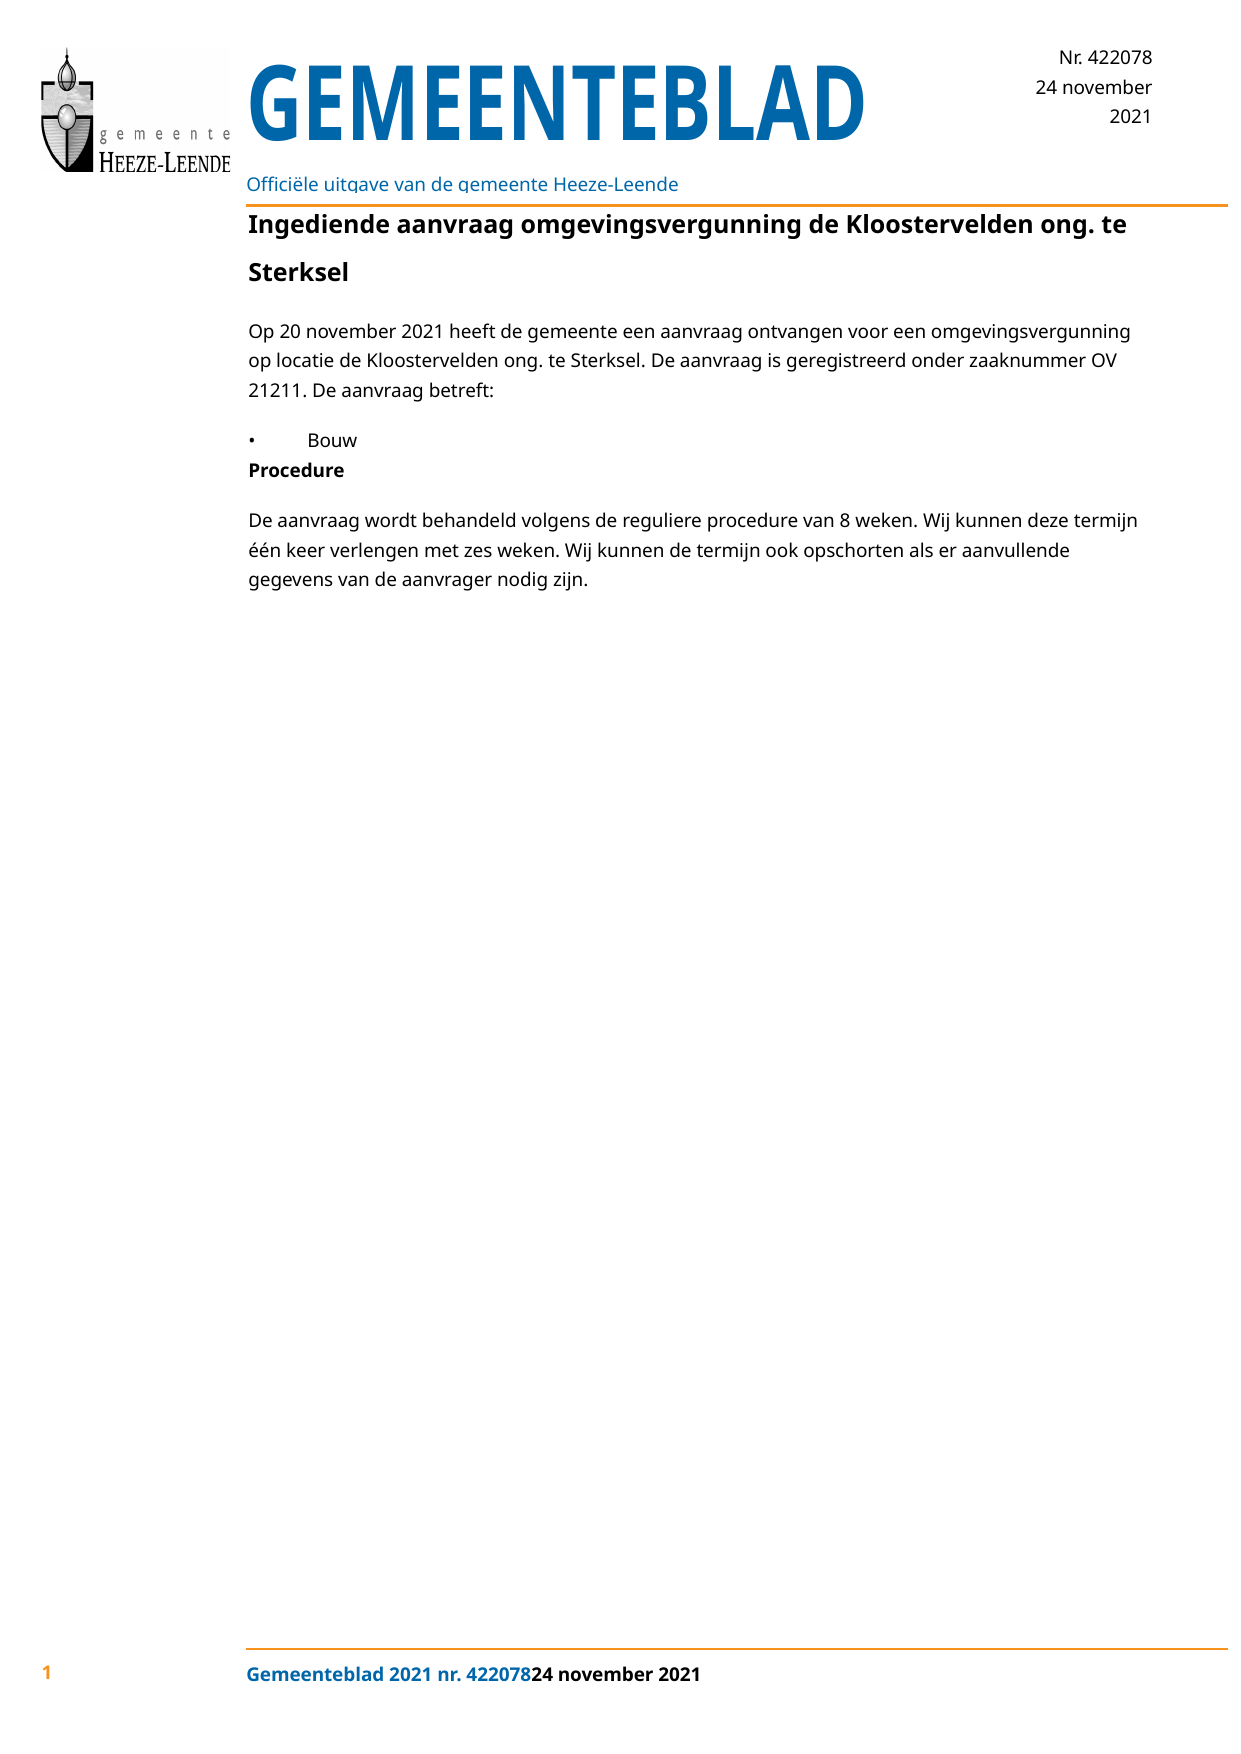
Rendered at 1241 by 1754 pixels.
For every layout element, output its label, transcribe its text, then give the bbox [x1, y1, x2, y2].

text Op 20 november 2021 heeft de gemeente een aanvraag ontvangen voor een omgevingsvergunning op locatie de Kloostervelden ong. te Sterksel. De aanvraag is geregistreerd onder zaaknummer OV 21211. De aanvraag betreft: [248, 318, 1152, 403]
text De aanvraag wordt behandeld volgens de reguliere procedure van 8 weken. Wij kunnen deze termijn één keer verlengen met zes weken. Wij kunnen de termijn ook opschorten als er aanvullende gegevens van de aanvrager nodig zijn. [248, 507, 1152, 592]
picture [41, 47, 231, 172]
text Procedure [248, 457, 1152, 483]
list Bouw [248, 427, 1152, 453]
text Ingediende aanvraag omgevingsvergunning de Kloostervelden ong. te Sterksel [248, 207, 1152, 288]
